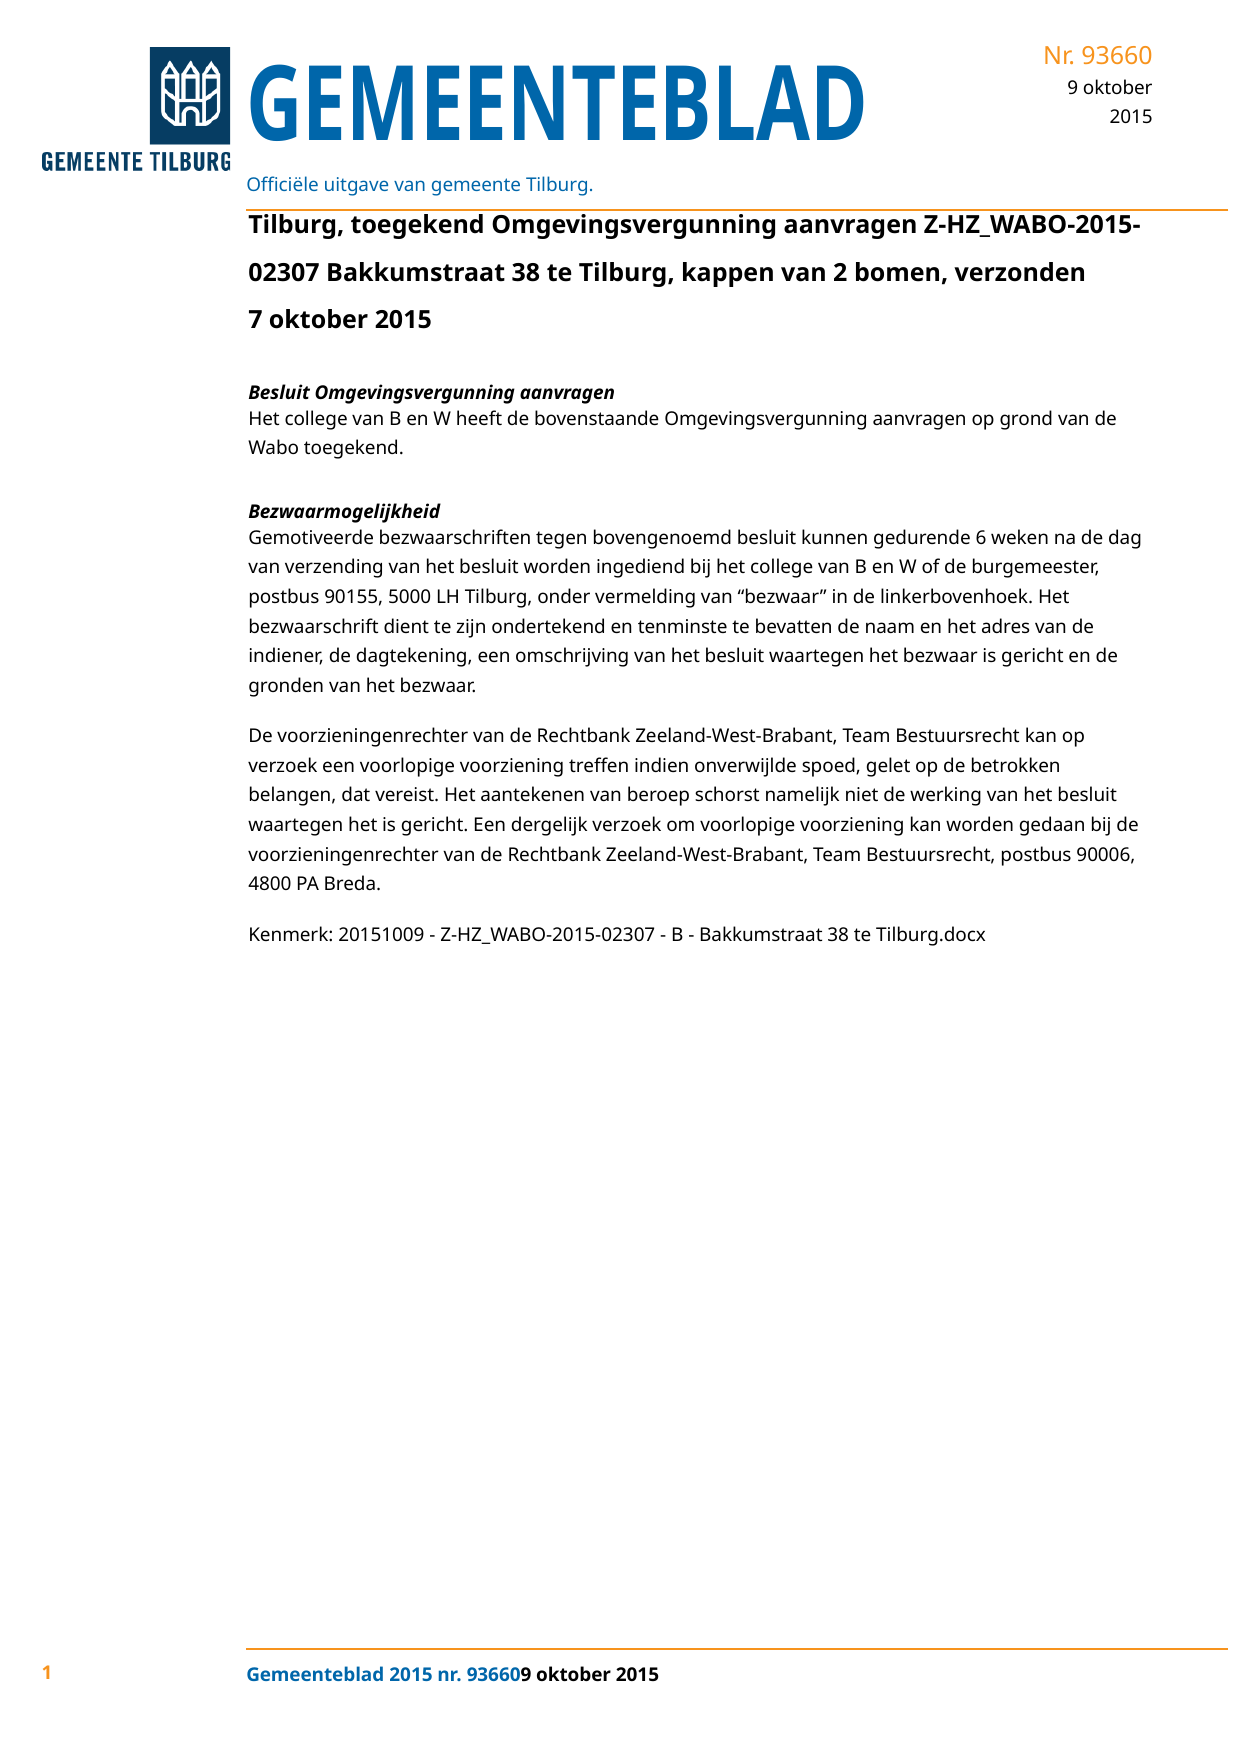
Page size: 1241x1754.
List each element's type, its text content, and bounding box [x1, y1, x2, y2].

picture [41, 47, 231, 172]
text De voorzieningenrechter van de Rechtbank Zeeland-West-Brabant, Team Bestuursrecht kan op verzoek een voorlopige voorziening treffen indien onverwijlde spoed, gelet op de betrokken belangen, dat vereist. Het aantekenen van beroep schorst namelijk niet de werking van het besluit waartegen het is gericht. Een dergelijk verzoek om voorlopige voorziening kan worden gedaan bij de voorzieningenrechter van de Rechtbank Zeeland-West-Brabant, Team Bestuursrecht, postbus 90006, 4800 PA Breda. [248, 722, 1152, 896]
text Gemotiveerde bezwaarschriften tegen bovengenoemd besluit kunnen gedurende 6 weken na de dag van verzending van het besluit worden ingediend bij het college van B en W of de burgemeester, postbus 90155, 5000 LH Tilburg, onder vermelding van “bezwaar” in de linkerbovenhoek. Het bezwaarschrift dient te zijn ondertekend en tenminste te bevatten de naam en het adres van de indiener, de dagtekening, een omschrijving van het besluit waartegen het bezwaar is gericht en de gronden van het bezwaar. [248, 524, 1152, 698]
text Tilburg, toegekend Omgevingsvergunning aanvragen Z-HZ_WABO-2015-02307 Bakkumstraat 38 te Tilburg, kappen van 2 bomen, verzonden 7 oktober 2015 [248, 211, 1152, 336]
text Kenmerk: 20151009 - Z-HZ_WABO-2015-02307 - B - Bakkumstraat 38 te Tilburg.docx [248, 921, 1152, 946]
text Het college van B en W heeft de bovenstaande Omgevingsvergunning aanvragen op grond van de Wabo toegekend. [248, 405, 1152, 460]
text Bezwaarmogelijkheid [248, 498, 1152, 524]
text Besluit Omgevingsvergunning aanvragen [248, 379, 1152, 405]
